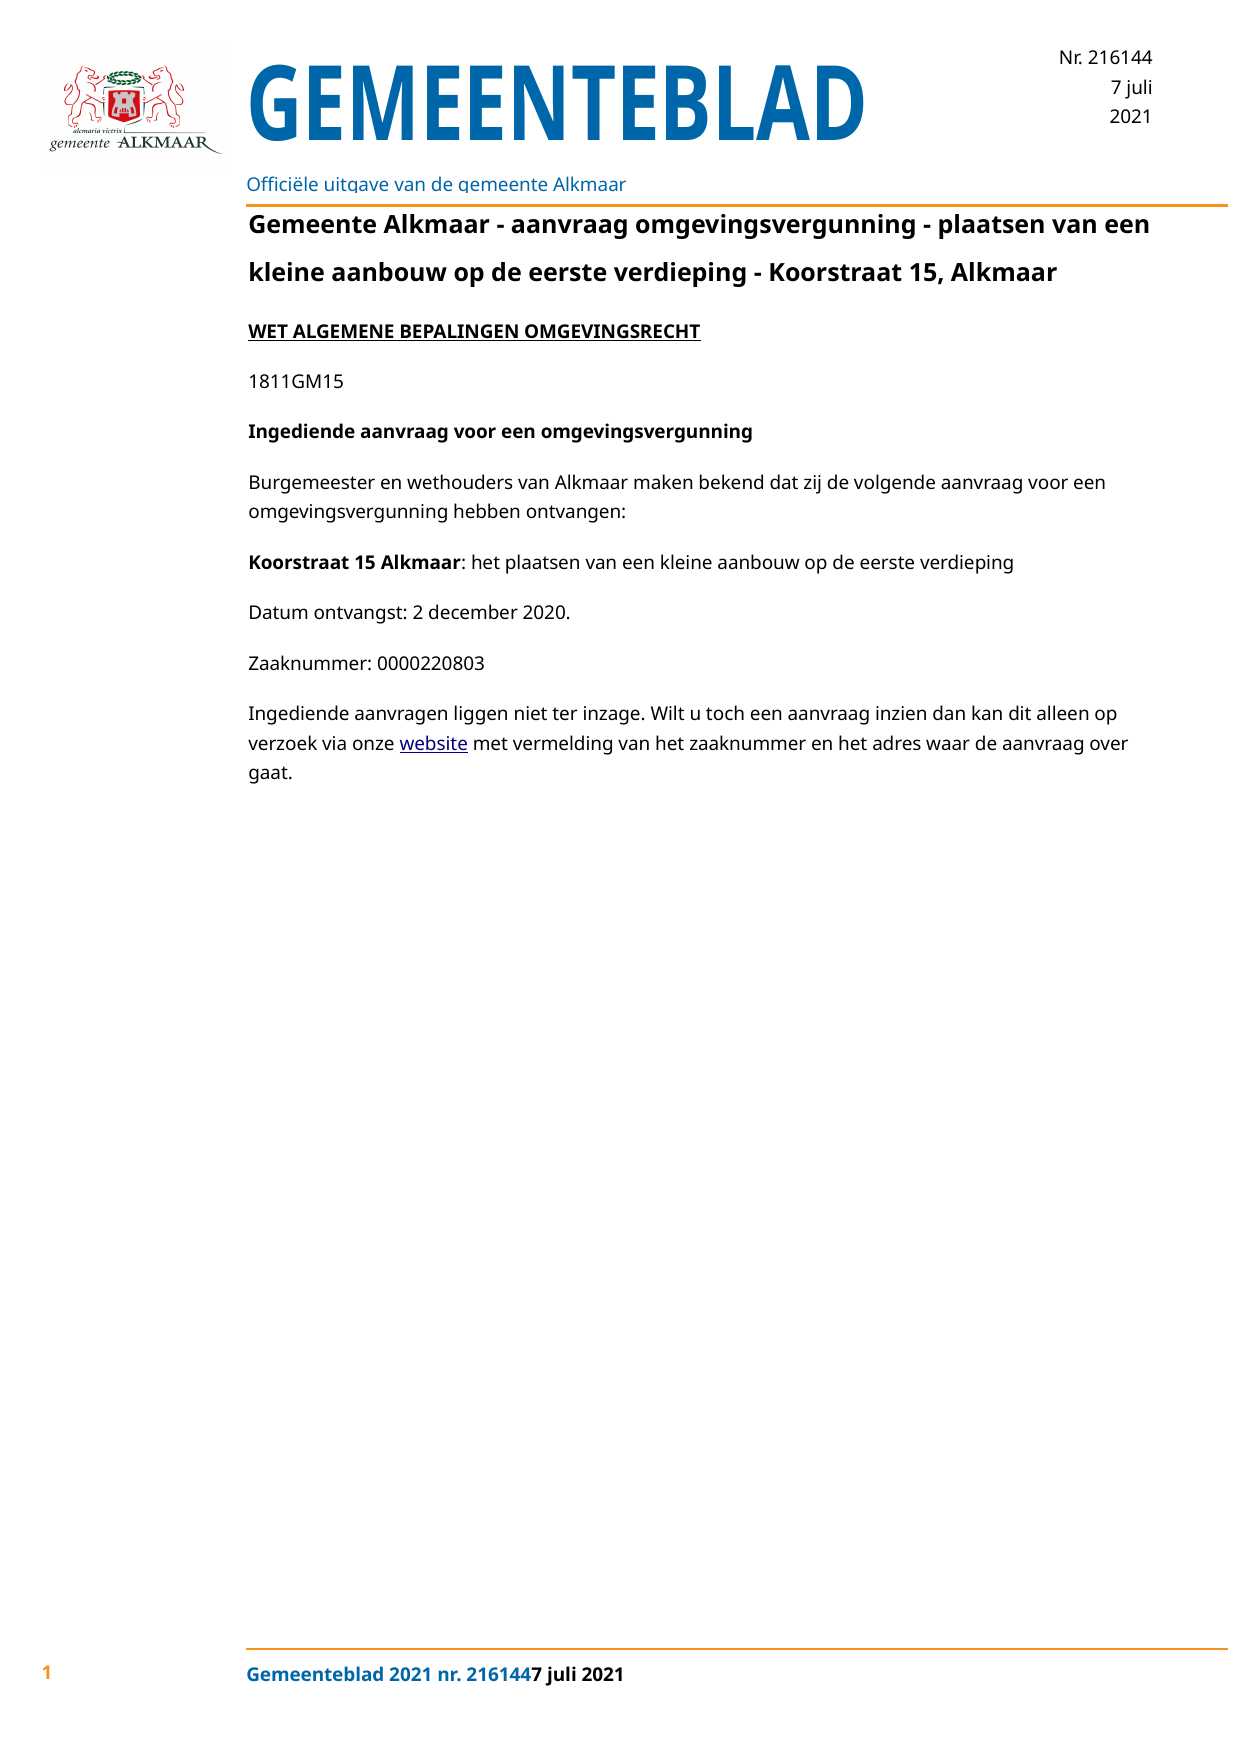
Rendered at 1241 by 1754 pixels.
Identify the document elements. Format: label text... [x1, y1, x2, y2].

text Gemeente Alkmaar - aanvraag omgevingsvergunning - plaatsen van een kleine aanbouw op de eerste verdieping - Koorstraat 15, Alkmaar [248, 207, 1152, 288]
text Datum ontvangst: 2 december 2020. [248, 599, 1152, 625]
text Burgemeester en wethouders van Alkmaar maken bekend dat zij de volgende aanvraag voor een omgevingsvergunning hebben ontvangen: [248, 469, 1152, 524]
text Zaaknummer: 0000220803 [248, 650, 1152, 676]
text Ingediende aanvraag voor een omgevingsvergunning [248, 419, 1152, 444]
text Ingediende aanvragen liggen niet ter inzage. Wilt u toch een aanvraag inzien dan kan dit alleen op verzoek via onze website met vermelding van het zaaknummer en het adres waar de aanvraag over gaat. [248, 700, 1152, 785]
text 1811GM15 [248, 368, 1152, 394]
text WET ALGEMENE BEPALINGEN OMGEVINGSRECHT [248, 318, 1152, 344]
picture [41, 47, 231, 172]
text Koorstraat 15 Alkmaar: het plaatsen van een kleine aanbouw op de eerste verdieping [248, 549, 1152, 575]
